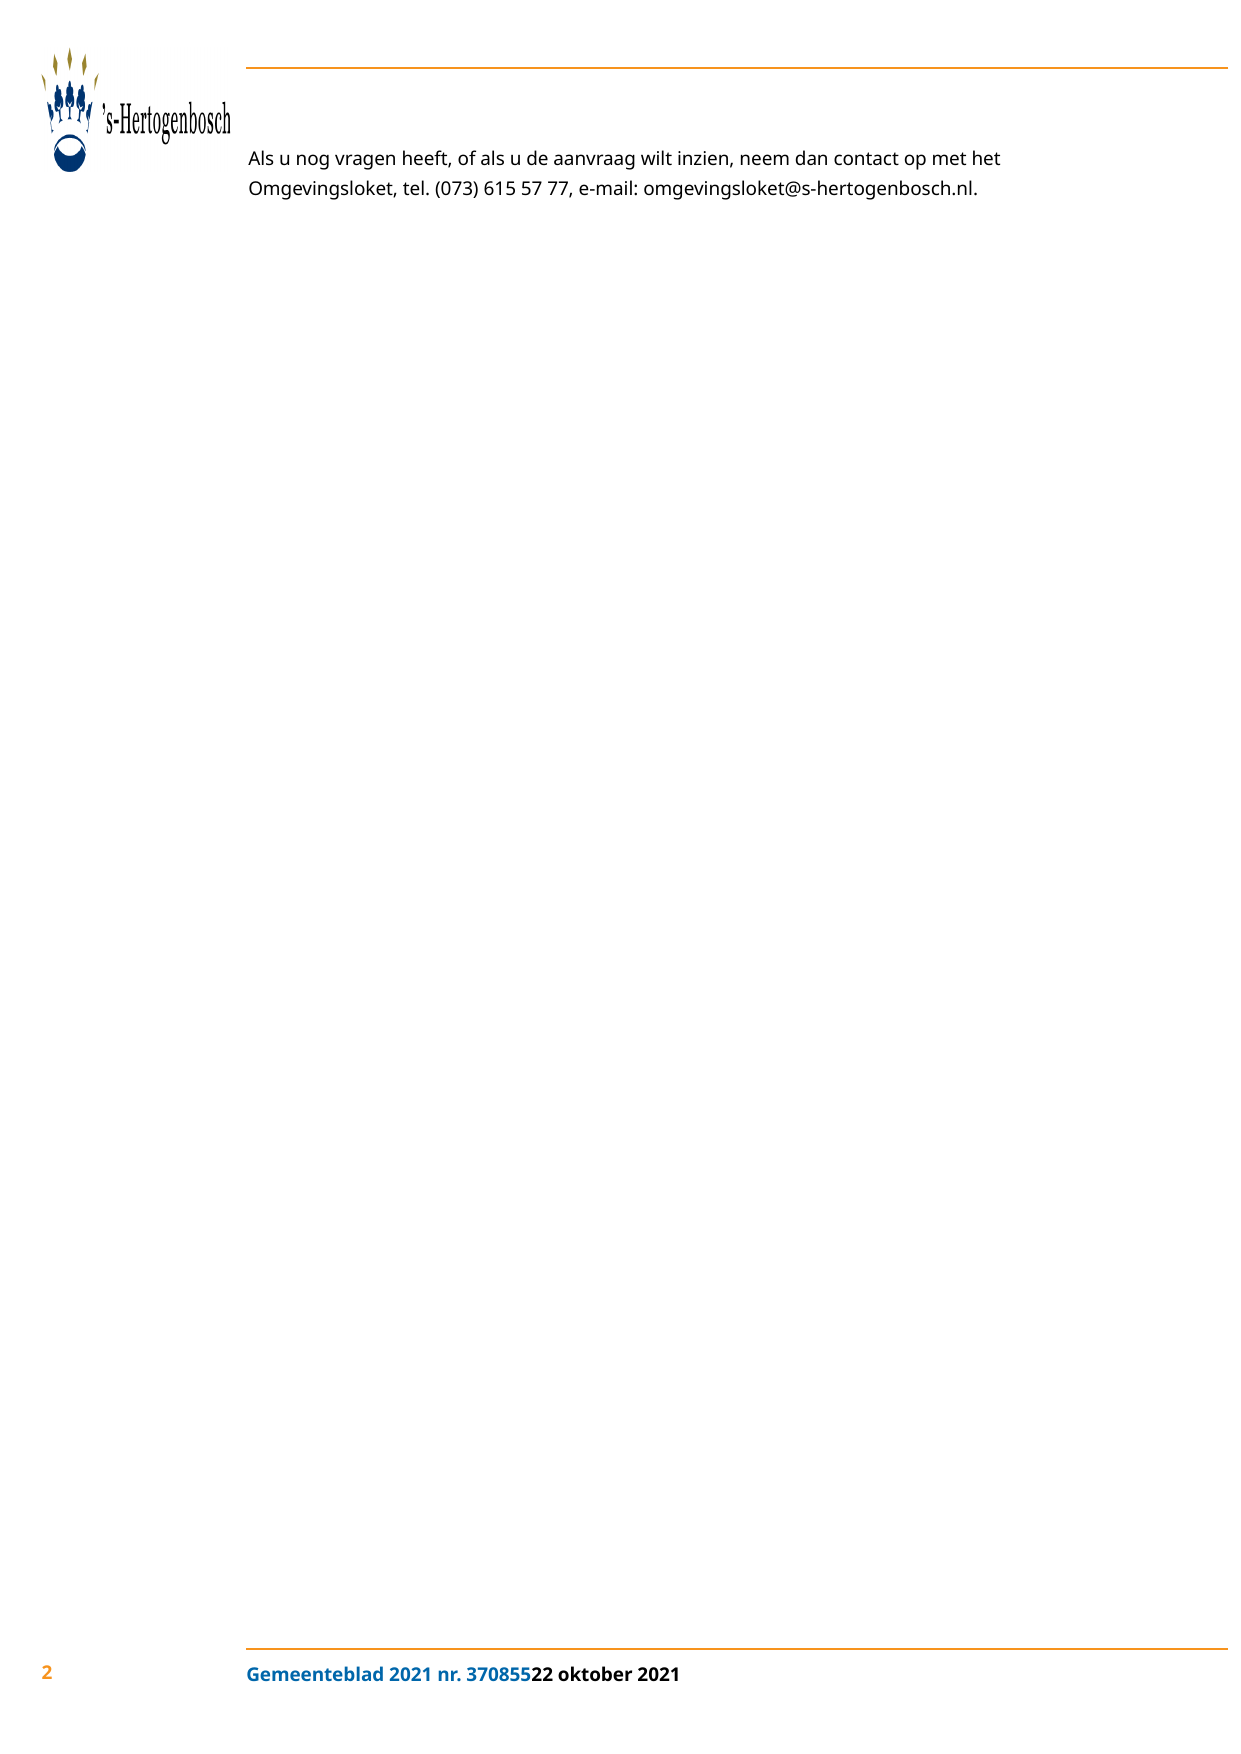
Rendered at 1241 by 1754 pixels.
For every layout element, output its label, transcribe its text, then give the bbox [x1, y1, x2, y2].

text Als u nog vragen heeft, of als u de aanvraag wilt inzien, neem dan contact op met het Omgevingsloket, tel. (073) 615 57 77, e-mail: omgevingsloket@s-hertogenbosch.nl. [248, 145, 1152, 201]
picture [41, 47, 231, 172]
